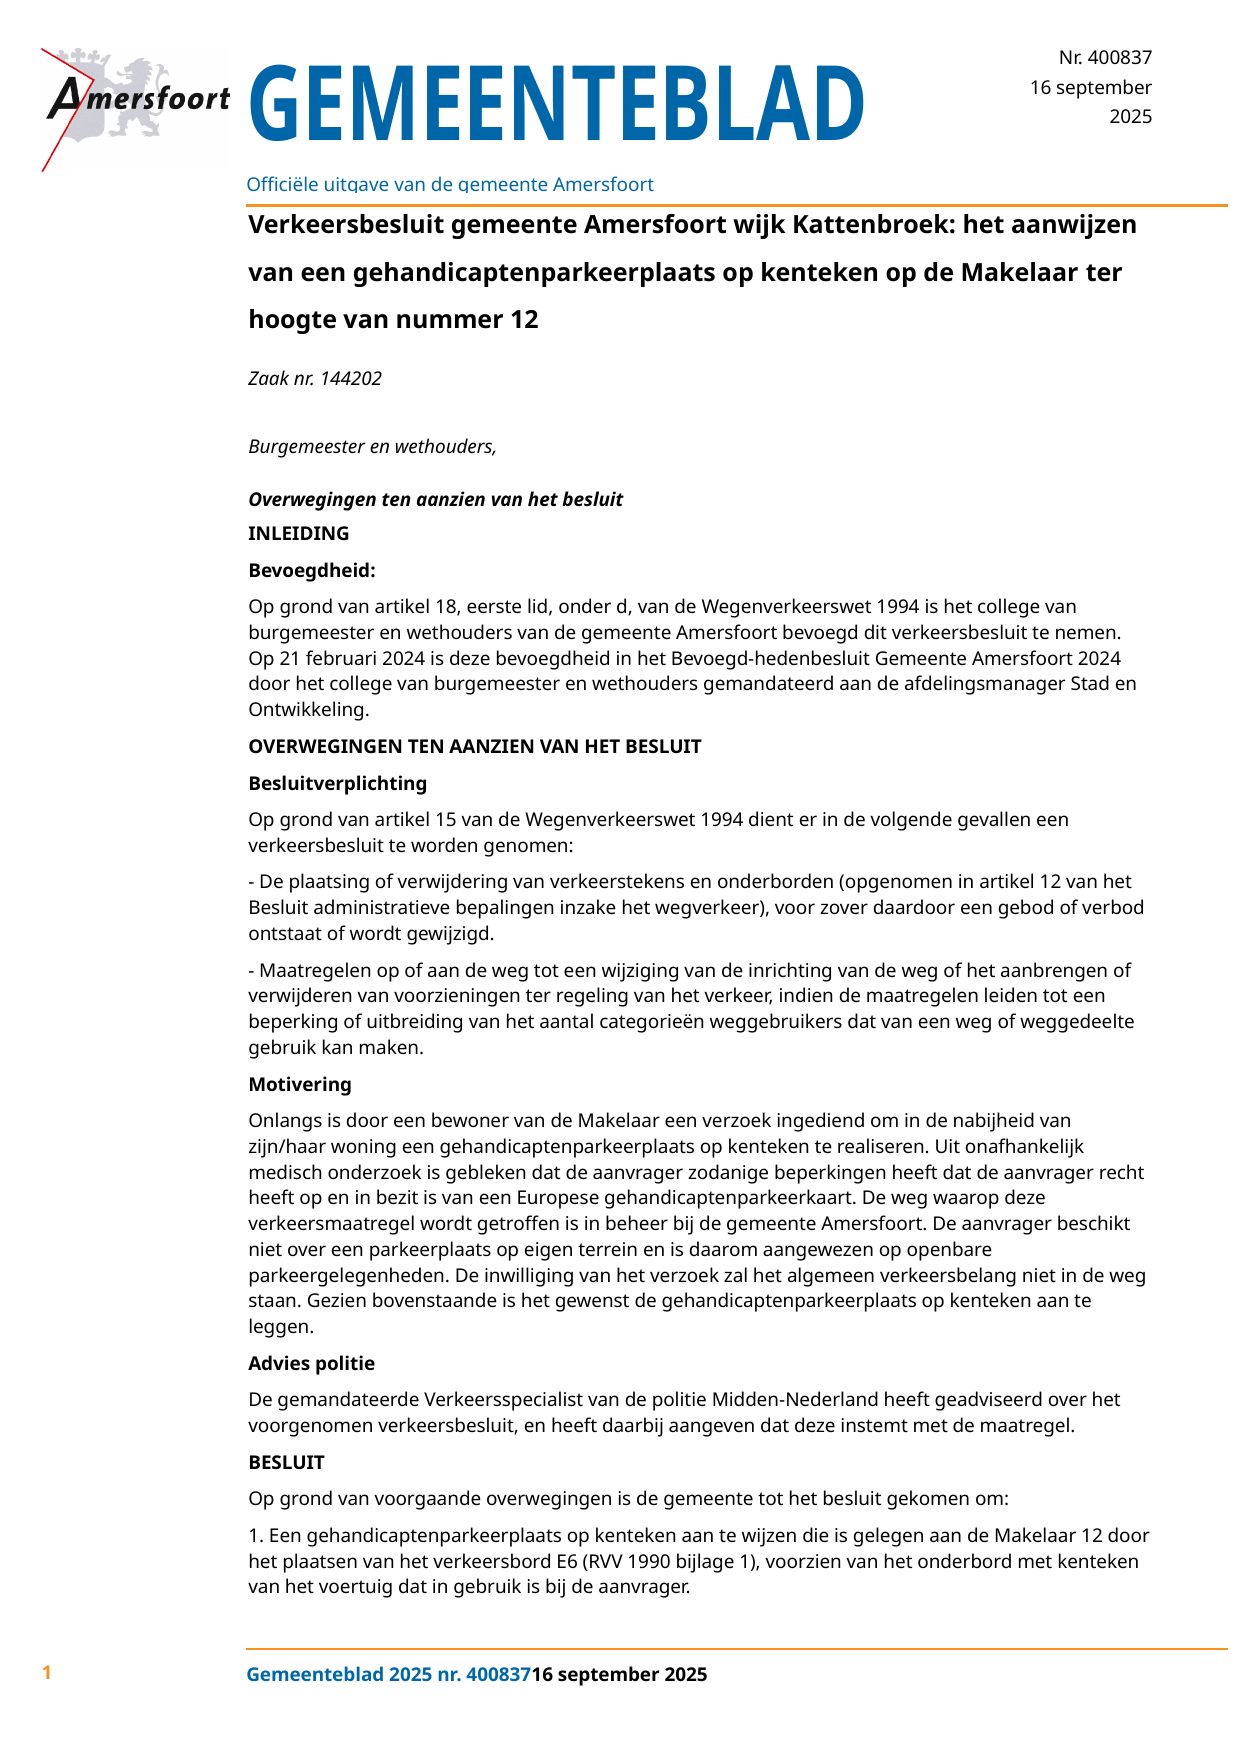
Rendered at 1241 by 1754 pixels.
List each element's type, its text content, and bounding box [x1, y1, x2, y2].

text Besluitverplichting [248, 770, 1152, 795]
text - Maatregelen op of aan de weg tot een wijziging van de inrichting van de weg of het aanbrengen of verwijderen van voorzieningen ter regeling van het verkeer, indien de maatregelen leiden tot een beperking of uitbreiding van het aantal categorieën weggebruikers dat van een weg of weggedeelte gebruik kan maken. [248, 957, 1152, 1060]
text - De plaatsing of verwijdering van verkeerstekens en onderborden (opgenomen in artikel 12 van het Besluit administratieve bepalingen inzake het wegverkeer), voor zover daardoor een gebod of verbod ontstaat of wordt gewijzigd. [248, 869, 1152, 946]
text Op grond van voorgaande overwegingen is de gemeente tot het besluit gekomen om: [248, 1486, 1152, 1511]
text Overwegingen ten aanzien van het besluit [248, 486, 1152, 512]
text BESLUIT [248, 1449, 1152, 1475]
text OVERWEGINGEN TEN AANZIEN VAN HET BESLUIT [248, 733, 1152, 759]
text De gemandateerde Verkeersspecialist van de politie Midden-Nederland heeft geadviseerd over het voorgenomen verkeersbesluit, en heeft daarbij aangeven dat deze instemt met de maatregel. [248, 1387, 1152, 1438]
picture [41, 47, 231, 172]
text Motivering [248, 1071, 1152, 1096]
text INLEIDING [248, 520, 1152, 546]
text 1. Een gehandicaptenparkeerplaats op kenteken aan te wijzen die is gelegen aan de Makelaar 12 door het plaatsen van het verkeersbord E6 (RVV 1990 bijlage 1), voorzien van het onderbord met kenteken van het voertuig dat in gebruik is bij de aanvrager. [248, 1522, 1152, 1599]
text Verkeersbesluit gemeente Amersfoort wijk Kattenbroek: het aanwijzen van een gehandicaptenparkeerplaats op kenteken op de Makelaar ter hoogte van nummer 12 [248, 207, 1152, 336]
text Burgemeester en wethouders, [248, 433, 1152, 459]
text Op grond van artikel 15 van de Wegenverkeerswet 1994 dient er in de volgende gevallen een verkeersbesluit te worden genomen: [248, 806, 1152, 858]
text Op grond van artikel 18, eerste lid, onder d, van de Wegenverkeerswet 1994 is het college van burgemeester en wethouders van de gemeente Amersfoort bevoegd dit verkeersbesluit te nemen. Op 21 februari 2024 is deze bevoegdheid in het Bevoegd-hedenbesluit Gemeente Amersfoort 2024 door het college van burgemeester en wethouders gemandateerd aan de afdelingsmanager Stad en Ontwikkeling. [248, 593, 1152, 722]
text Advies politie [248, 1350, 1152, 1376]
text Zaak nr. 144202 [248, 366, 1152, 391]
text Bevoegdheid: [248, 557, 1152, 582]
text Onlangs is door een bewoner van de Makelaar een verzoek ingediend om in de nabijheid van zijn/haar woning een gehandicaptenparkeerplaats op kenteken te realiseren. Uit onafhankelijk medisch onderzoek is gebleken dat de aanvrager zodanige beperkingen heeft dat de aanvrager recht heeft op en in bezit is van een Europese gehandicaptenparkeerkaart. De weg waarop deze verkeersmaatregel wordt getroffen is in beheer bij de gemeente Amersfoort. De aanvrager beschikt niet over een parkeerplaats op eigen terrein en is daarom aangewezen op openbare parkeergelegenheden. De inwilliging van het verzoek zal het algemeen verkeersbelang niet in de weg staan. Gezien bovenstaande is het gewenst de gehandicaptenparkeerplaats op kenteken aan te leggen. [248, 1107, 1152, 1339]
